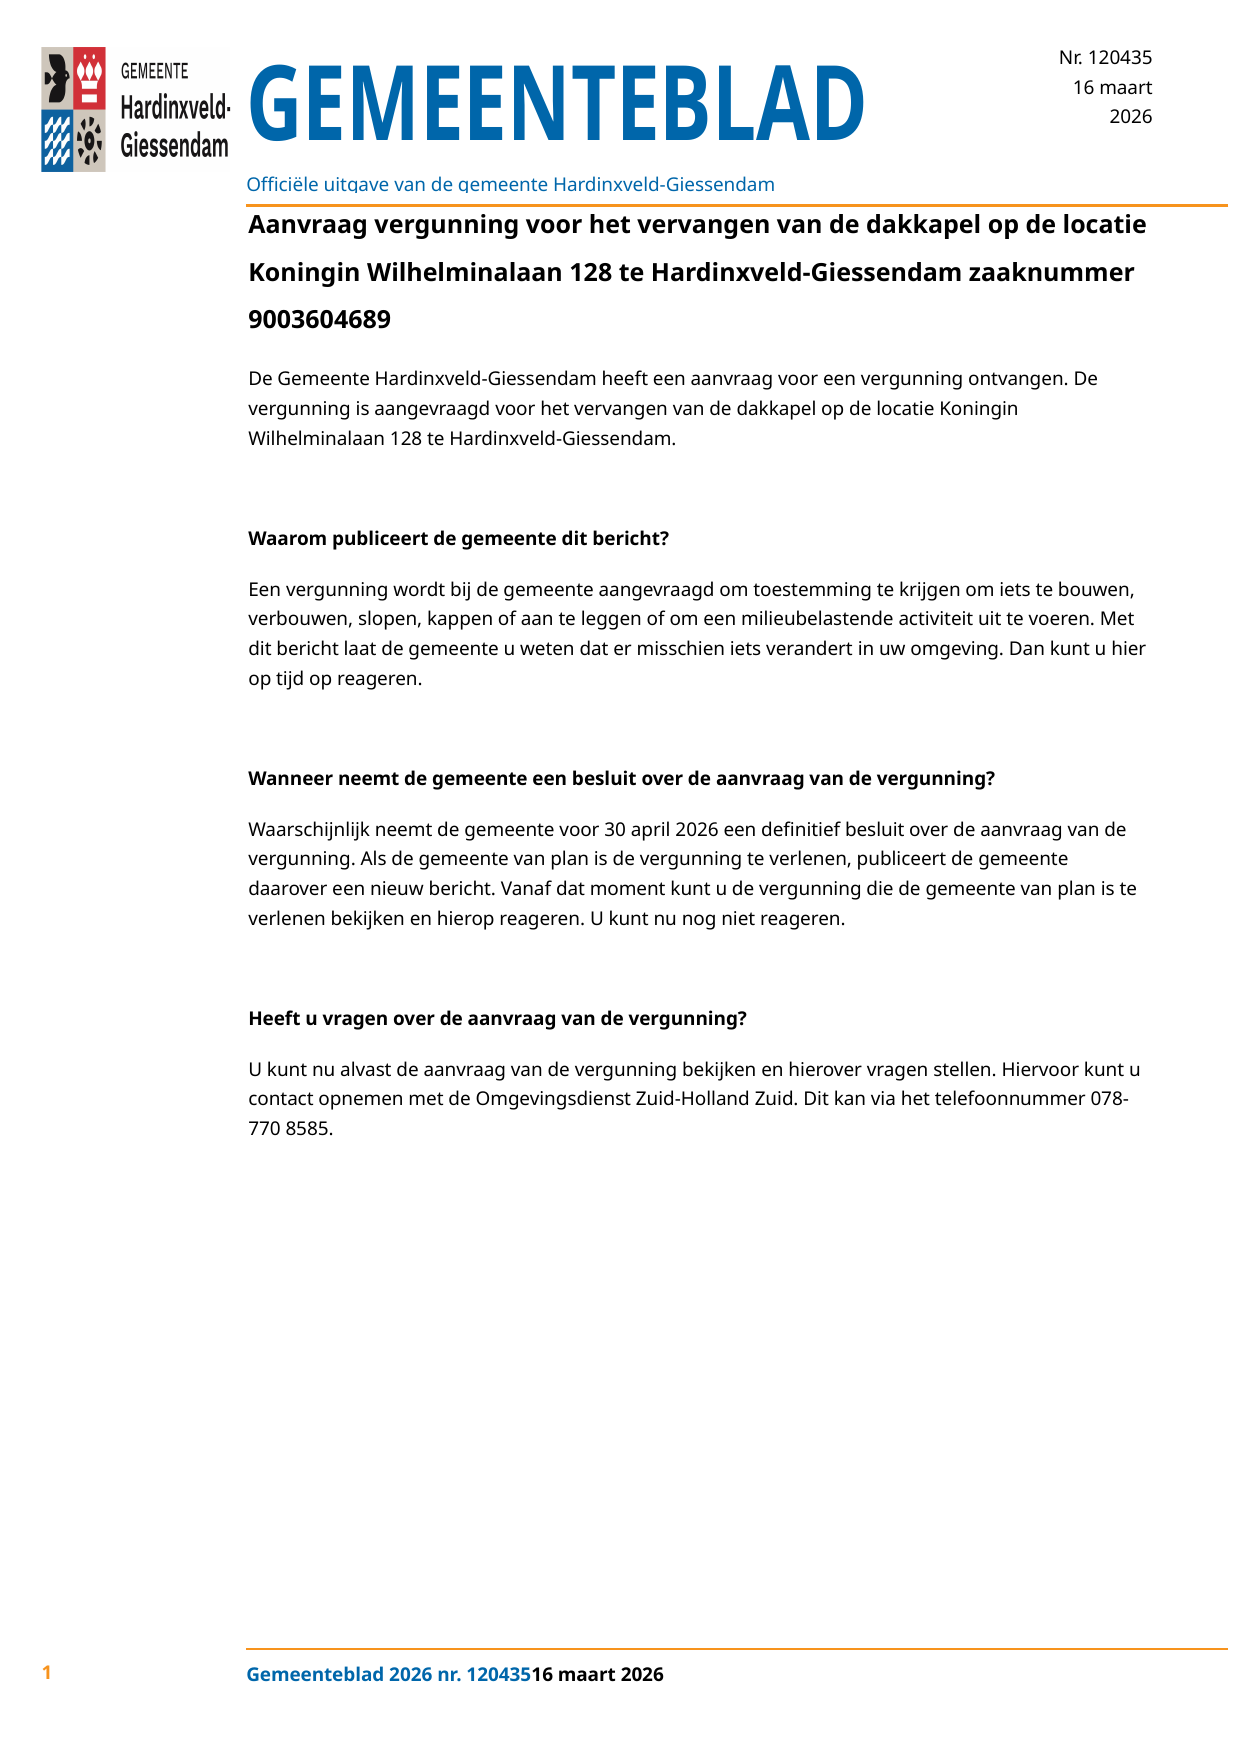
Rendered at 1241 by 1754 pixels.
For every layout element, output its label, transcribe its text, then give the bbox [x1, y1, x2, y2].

text U kunt nu alvast de aanvraag van de vergunning bekijken en hierover vragen stellen. Hiervoor kunt u contact opnemen met de Omgevingsdienst Zuid-Holland Zuid. Dit kan via het telefoonnummer 078-770 8585. [248, 1056, 1152, 1141]
text Aanvraag vergunning voor het vervangen van de dakkapel op de locatie Koningin Wilhelminalaan 128 te Hardinxveld-Giessendam zaaknummer 9003604689 [248, 207, 1152, 336]
picture [41, 47, 231, 172]
text Wanneer neemt de gemeente een besluit over de aanvraag van de vergunning? [248, 766, 1152, 791]
text Waarschijnlijk neemt de gemeente voor 30 april 2026 een definitief besluit over de aanvraag van de vergunning. Als de gemeente van plan is de vergunning te verlenen, publiceert de gemeente daarover een nieuw bericht. Vanaf dat moment kunt u de vergunning die de gemeente van plan is te verlenen bekijken en hierop reageren. U kunt nu nog niet reageren. [248, 816, 1152, 930]
text Een vergunning wordt bij de gemeente aangevraagd om toestemming te krijgen om iets te bouwen, verbouwen, slopen, kappen of aan te leggen of om een milieubelastende activiteit uit te voeren. Met dit bericht laat de gemeente u weten dat er misschien iets verandert in uw omgeving. Dan kunt u hier op tijd op reageren. [248, 576, 1152, 690]
text De Gemeente Hardinxveld-Giessendam heeft een aanvraag voor een vergunning ontvangen. De vergunning is aangevraagd voor het vervangen van de dakkapel op de locatie Koningin Wilhelminalaan 128 te Hardinxveld-Giessendam. [248, 366, 1152, 450]
text Heeft u vragen over de aanvraag van de vergunning? [248, 1006, 1152, 1031]
text Waarom publiceert de gemeente dit bericht? [248, 526, 1152, 551]
